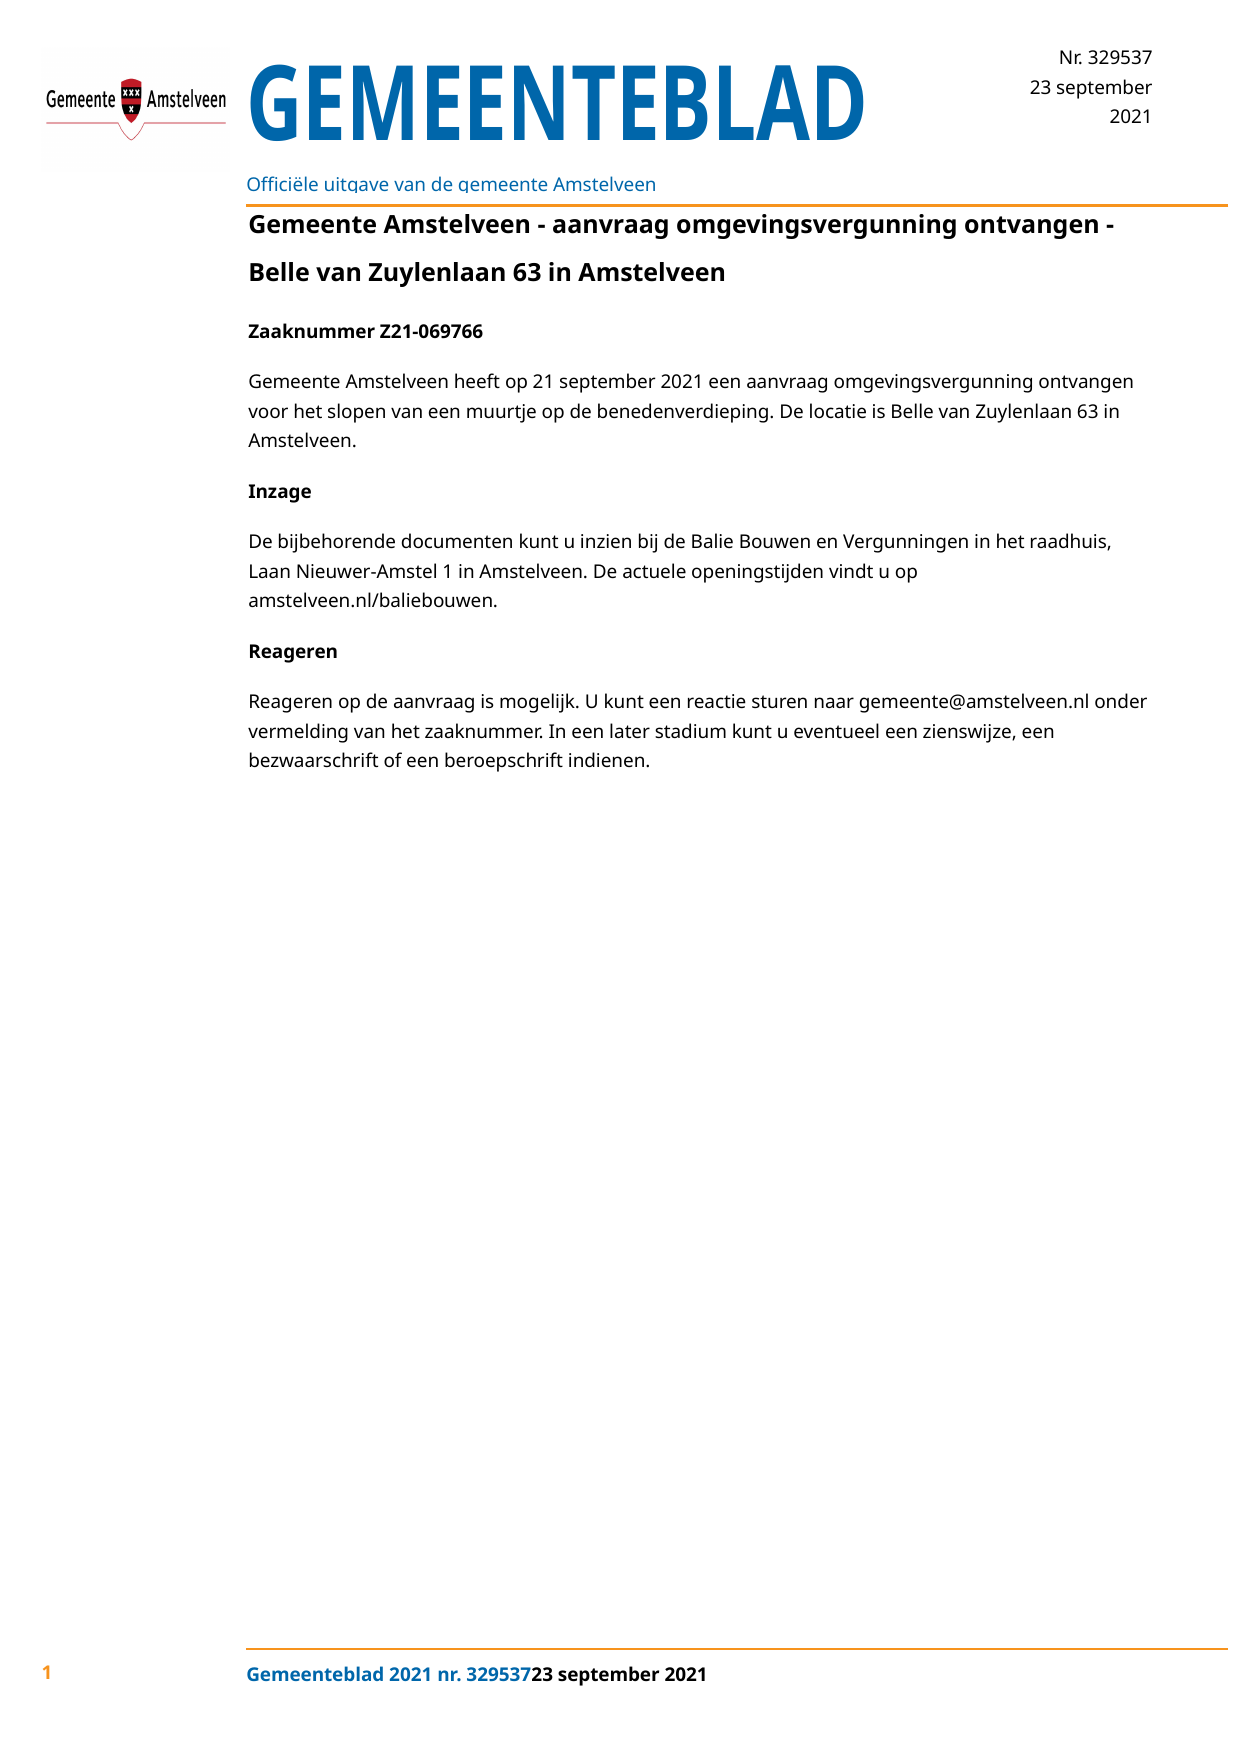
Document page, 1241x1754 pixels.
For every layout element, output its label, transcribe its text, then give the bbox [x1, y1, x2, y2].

text Gemeente Amstelveen - aanvraag omgevingsvergunning ontvangen - Belle van Zuylenlaan 63 in Amstelveen [248, 207, 1152, 288]
text Zaaknummer Z21-069766 [248, 318, 1152, 344]
text Reageren op de aanvraag is mogelijk. U kunt een reactie sturen naar gemeente@amstelveen.nl onder vermelding van het zaaknummer. In een later stadium kunt u eventueel een zienswijze, een bezwaarschrift of een beroepschrift indienen. [248, 688, 1152, 773]
text Inzage [248, 478, 1152, 504]
picture [41, 47, 231, 172]
text De bijbehorende documenten kunt u inzien bij de Balie Bouwen en Vergunningen in het raadhuis, Laan Nieuwer-Amstel 1 in Amstelveen. De actuele openingstijden vindt u op amstelveen.nl/baliebouwen. [248, 528, 1152, 613]
text Gemeente Amstelveen heeft op 21 september 2021 een aanvraag omgevingsvergunning ontvangen voor het slopen van een muurtje op de benedenverdieping. De locatie is Belle van Zuylenlaan 63 in Amstelveen. [248, 368, 1152, 453]
text Reageren [248, 638, 1152, 664]
